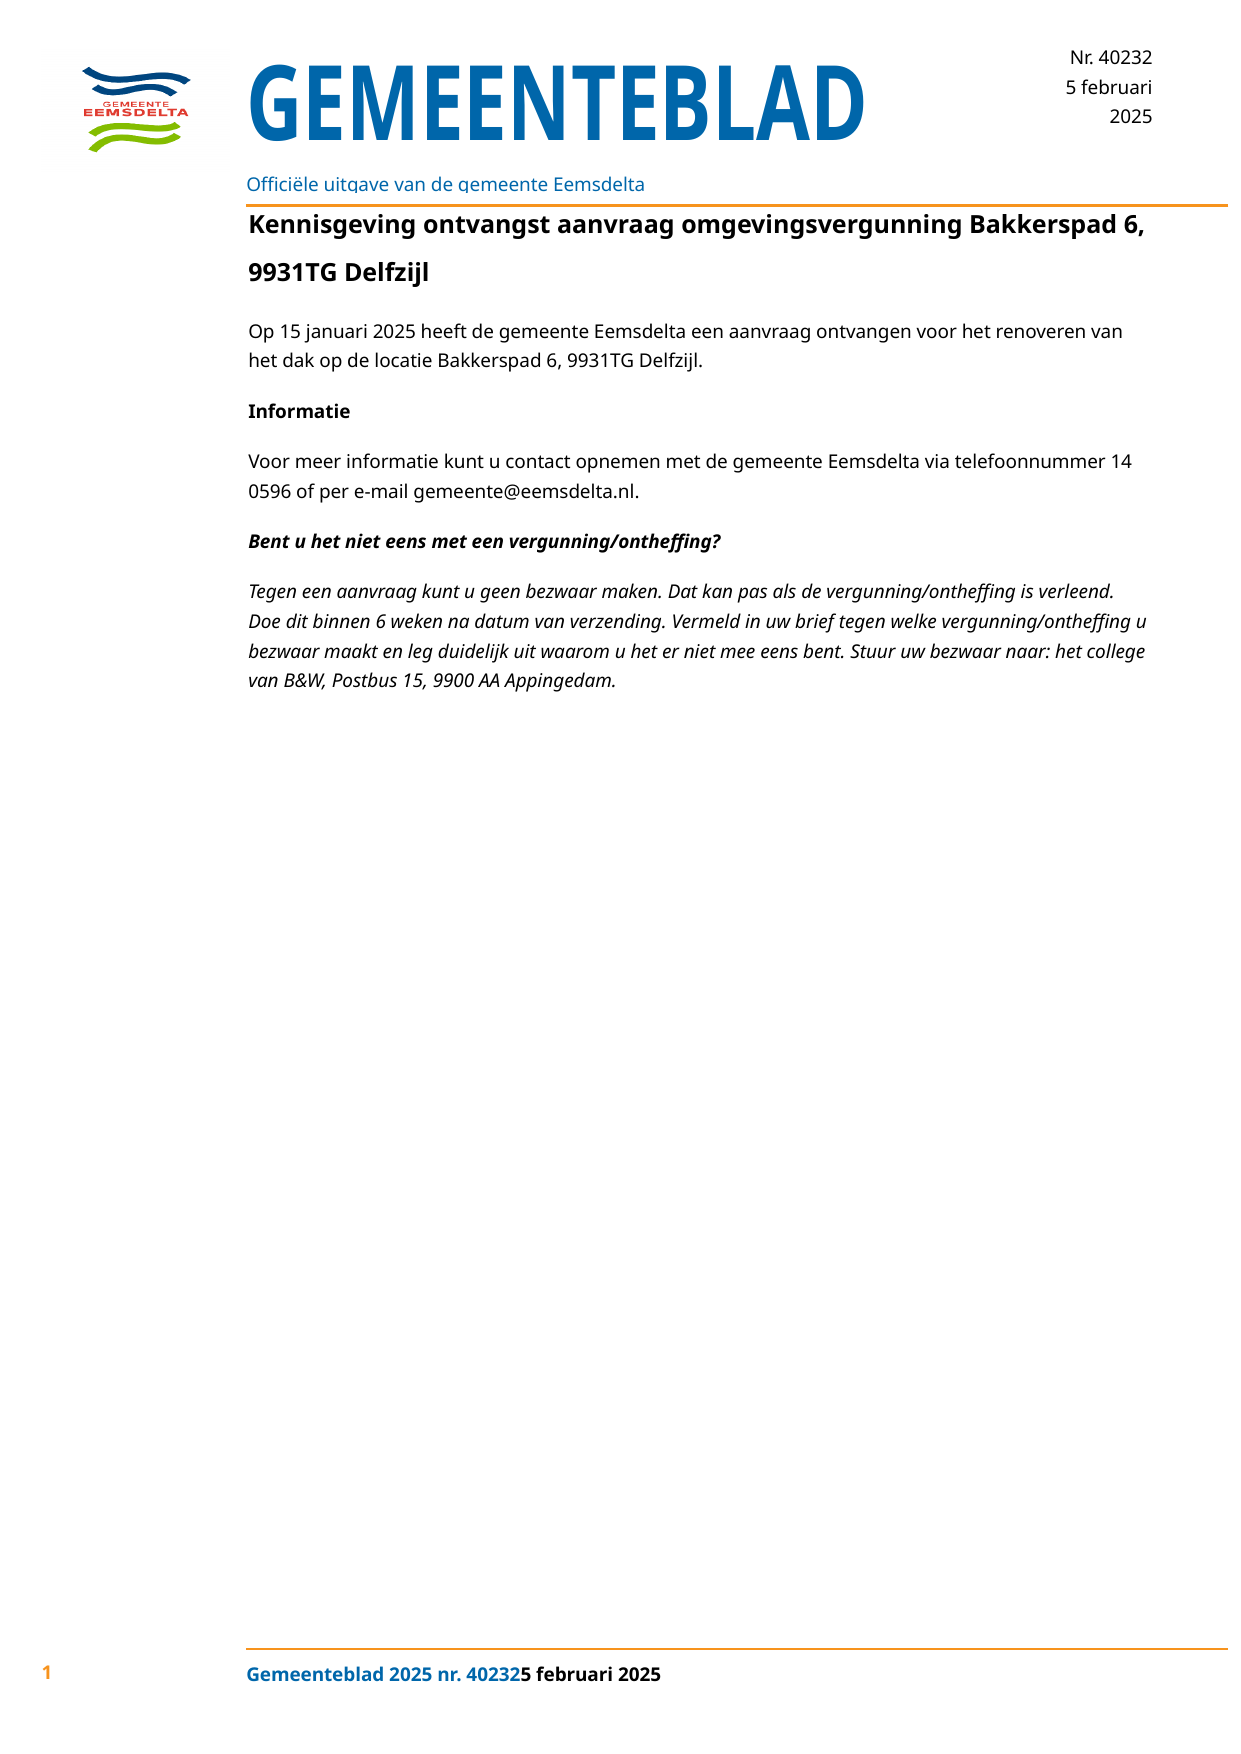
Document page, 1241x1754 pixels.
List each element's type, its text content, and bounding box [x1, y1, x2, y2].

text Tegen een aanvraag kunt u geen bezwaar maken. Dat kan pas als de vergunning/ontheffing is verleend. Doe dit binnen 6 weken na datum van verzending. Vermeld in uw brief tegen welke vergunning/ontheffing u bezwaar maakt en leg duidelijk uit waarom u het er niet mee eens bent. Stuur uw bezwaar naar: het college van B&W, Postbus 15, 9900 AA Appingedam. [248, 579, 1152, 693]
picture [41, 47, 231, 172]
text Informatie [248, 398, 1152, 424]
text Op 15 januari 2025 heeft de gemeente Eemsdelta een aanvraag ontvangen voor het renoveren van het dak op de locatie Bakkerspad 6, 9931TG Delfzijl. [248, 318, 1152, 373]
text Bent u het niet eens met een vergunning/ontheffing? [248, 528, 1152, 554]
text Kennisgeving ontvangst aanvraag omgevingsvergunning Bakkerspad 6, 9931TG Delfzijl [248, 207, 1152, 288]
text Voor meer informatie kunt u contact opnemen met de gemeente Eemsdelta via telefoonnummer 14 0596 of per e-mail gemeente@eemsdelta.nl. [248, 448, 1152, 504]
